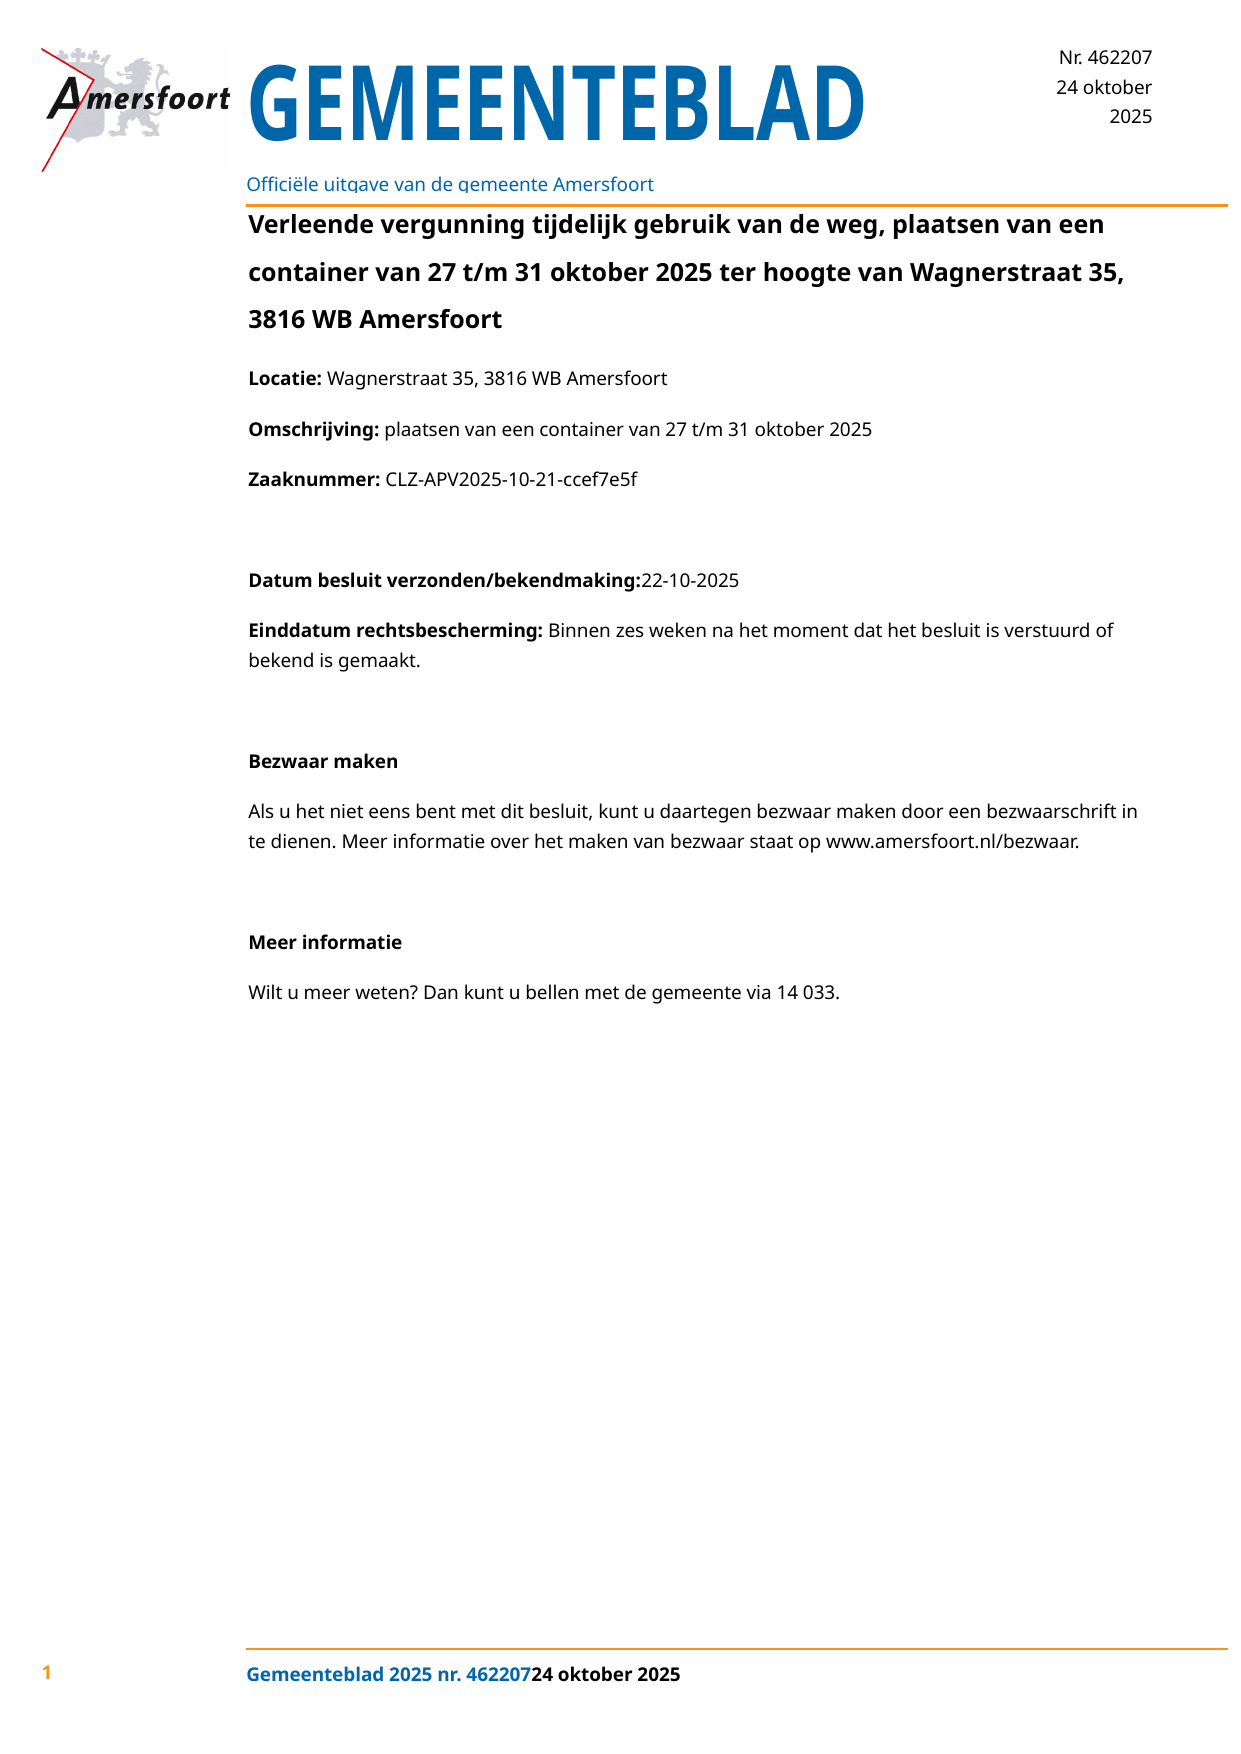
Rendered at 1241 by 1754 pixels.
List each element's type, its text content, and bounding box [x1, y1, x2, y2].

text Als u het niet eens bent met dit besluit, kunt u daartegen bezwaar maken door een bezwaarschrift in te dienen. Meer informatie over het maken van bezwaar staat op www.amersfoort.nl/bezwaar. [248, 798, 1152, 854]
picture [41, 47, 231, 172]
text Einddatum rechtsbescherming: Binnen zes weken na het moment dat het besluit is verstuurd of bekend is gemaakt. [248, 618, 1152, 673]
text Meer informatie [248, 929, 1152, 954]
text Locatie: Wagnerstraat 35, 3816 WB Amersfoort [248, 366, 1152, 391]
text Datum besluit verzonden/bekendmaking:22-10-2025 [248, 567, 1152, 593]
text Omschrijving: plaatsen van een container van 27 t/m 31 oktober 2025 [248, 416, 1152, 442]
text Wilt u meer weten? Dan kunt u bellen met de gemeente via 14 033. [248, 979, 1152, 1005]
text Verleende vergunning tijdelijk gebruik van de weg, plaatsen van een container van 27 t/m 31 oktober 2025 ter hoogte van Wagnerstraat 35, 3816 WB Amersfoort [248, 207, 1152, 336]
text Bezwaar maken [248, 748, 1152, 774]
text Zaaknummer: CLZ-APV2025-10-21-ccef7e5f [248, 466, 1152, 492]
